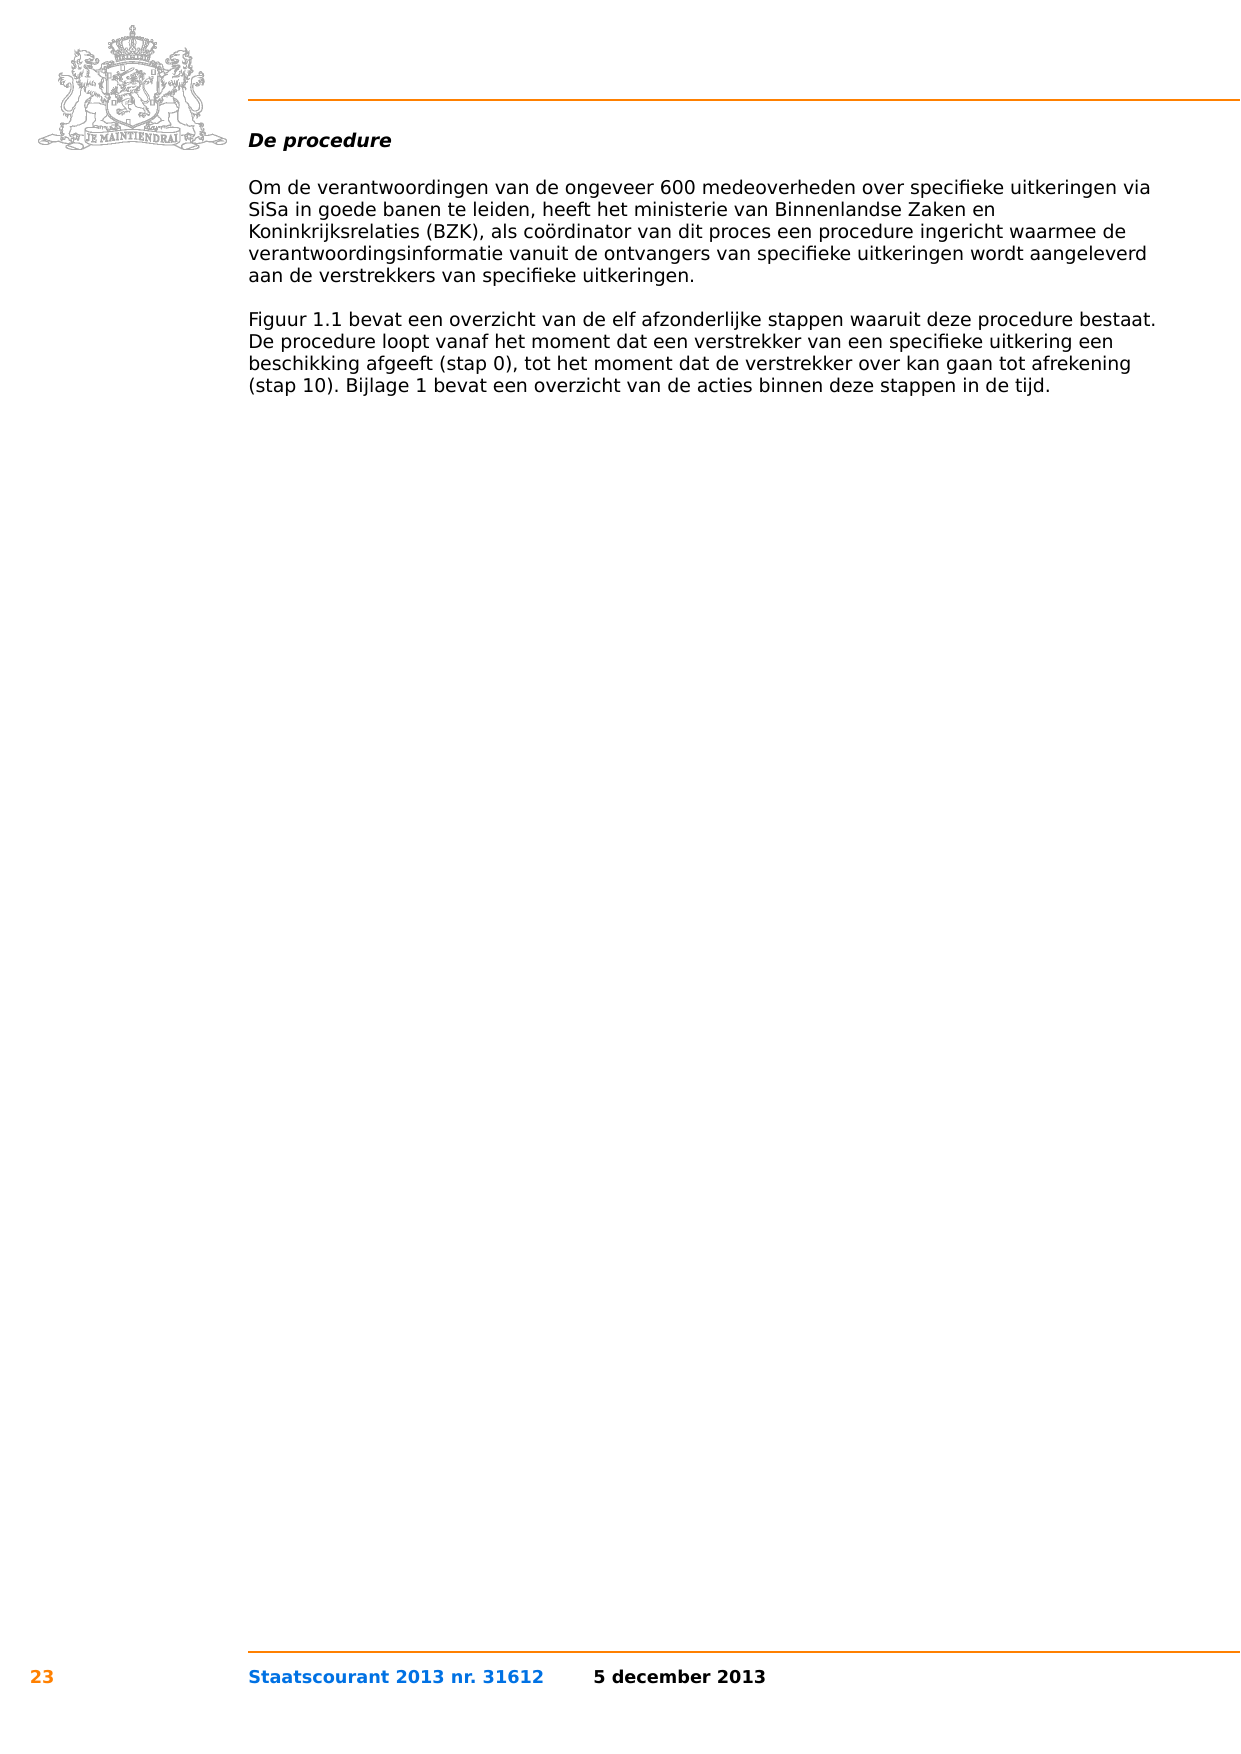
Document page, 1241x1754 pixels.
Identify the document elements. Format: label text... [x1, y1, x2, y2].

text Figuur 1.1 bevat een overzicht van de elf afzonderlijke stappen waaruit deze procedure bestaat. De procedure loopt vanaf het moment dat een verstrekker van een specifieke uitkering een beschikking afgeeft (stap 0), tot het moment dat de verstrekker over kan gaan tot afrekening (stap 10). Bijlage 1 bevat een overzicht van de acties binnen deze stappen in de tijd. [248, 309, 1163, 397]
picture [38, 25, 227, 150]
subtitle De procedure [248, 130, 1163, 152]
text Om de verantwoordingen van de ongeveer 600 medeoverheden over specifieke uitkeringen via SiSa in goede banen te leiden, heeft het ministerie van Binnenlandse Zaken en Koninkrijksrelaties (BZK), als coördinator van dit proces een procedure ingericht waarmee de verantwoordingsinformatie vanuit de ontvangers van specifieke uitkeringen wordt aangeleverd aan de verstrekkers van specifieke uitkeringen. [248, 177, 1163, 287]
